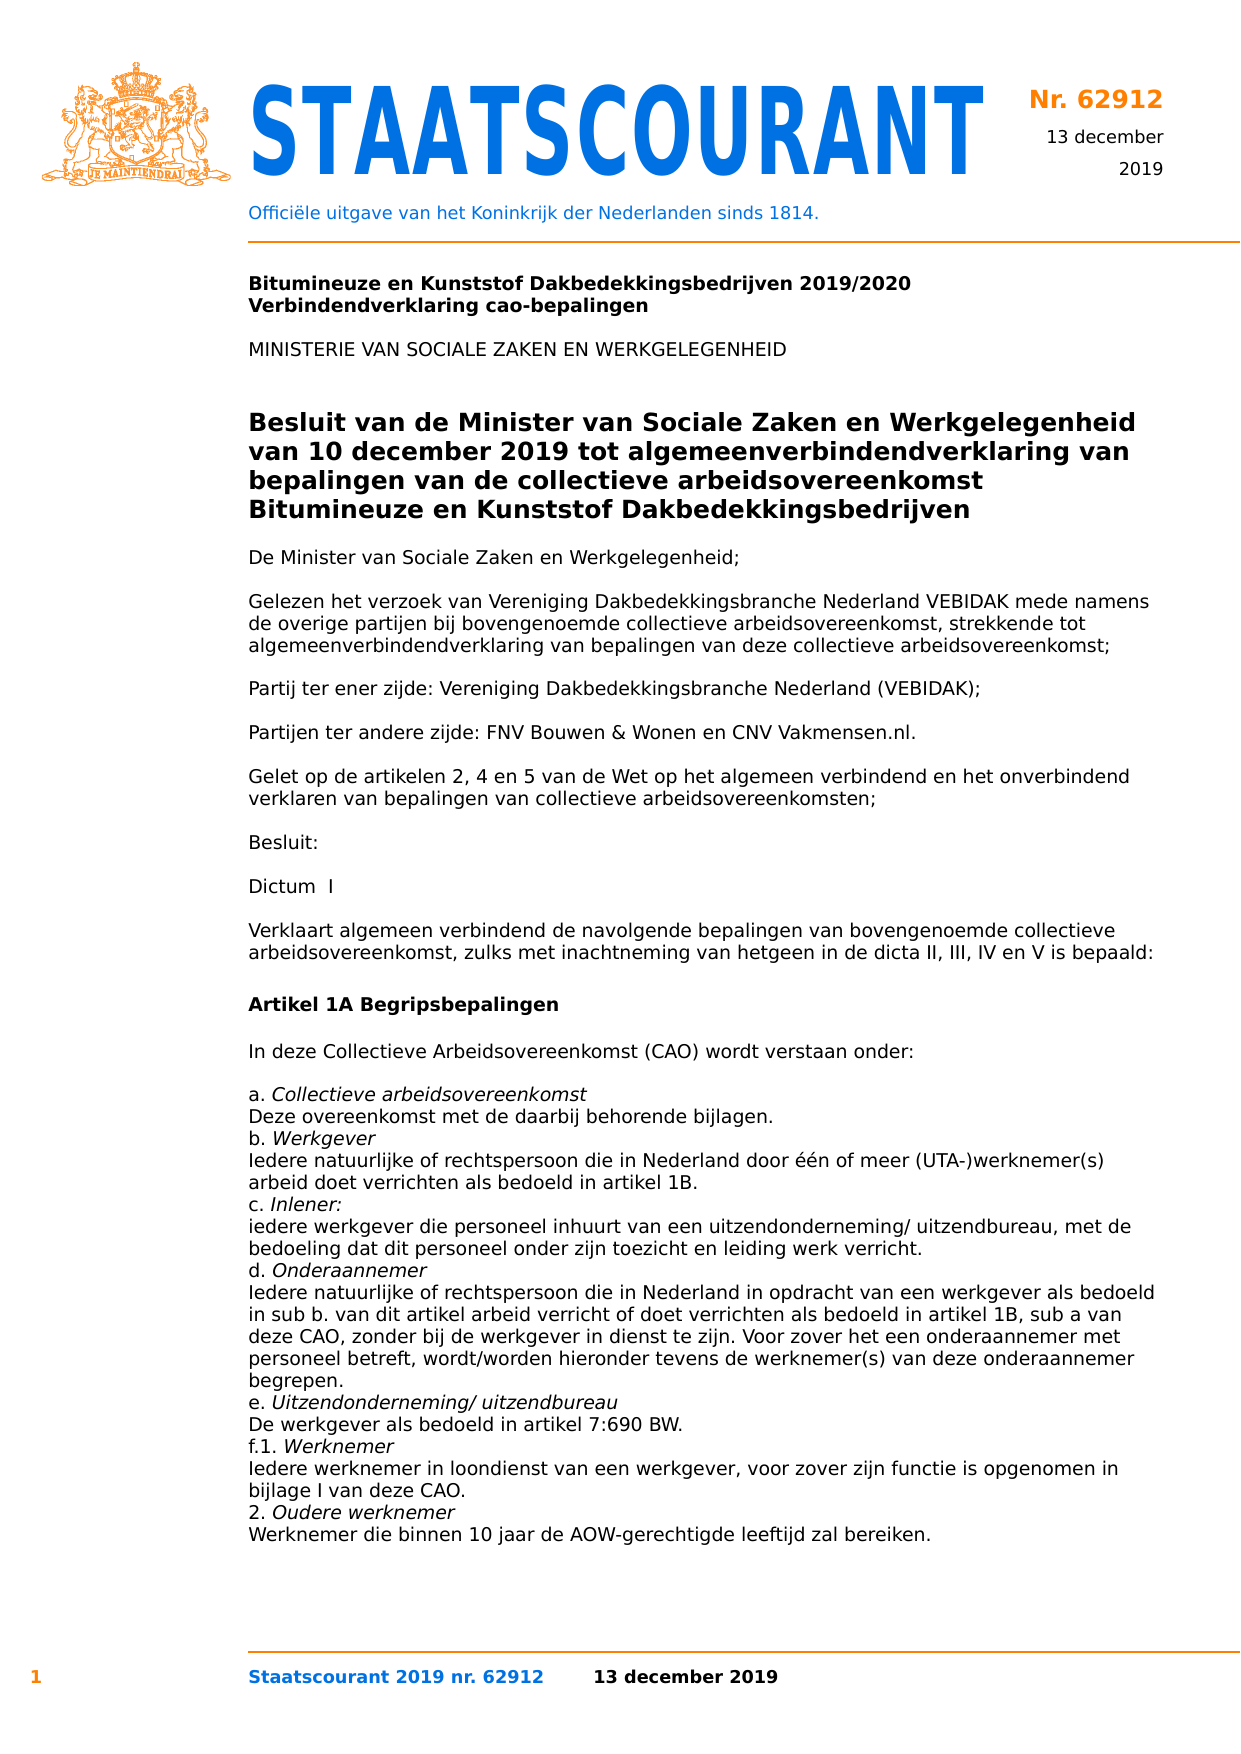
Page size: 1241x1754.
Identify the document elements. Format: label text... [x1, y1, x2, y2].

text f.1. Werknemer [248, 1436, 1163, 1458]
table_cell 13 december [998, 121, 1240, 153]
text Dictum I [248, 876, 1163, 898]
text d. Onderaannemer [248, 1260, 1163, 1282]
subtitle Besluit van de Minister van Sociale Zaken en Werkgelegenheid van 10 december 2019 tot algemeenverbindendverklaring van bepalingen van de collectieve arbeidsovereenkomst Bitumineuze en Kunststof Dakbedekkingsbedrijven [248, 408, 1163, 525]
table_cell 2019 [998, 153, 1240, 203]
text MINISTERIE VAN SOCIALE ZAKEN EN WERKGELEGENHEID [248, 339, 1163, 361]
text Iedere natuurlijke of rechtspersoon die in Nederland door één of meer (UTA-)werknemer(s) arbeid doet verrichten als bedoeld in artikel 1B. [248, 1150, 1163, 1194]
text De werkgever als bedoeld in artikel 7:690 BW. [248, 1414, 1163, 1436]
text b. Werkgever [248, 1128, 1163, 1150]
text a. Collectieve arbeidsovereenkomst [248, 1084, 1163, 1106]
text Gelet op de artikelen 2, 4 en 5 van de Wet op het algemeen verbindend en het onverbindend verklaren van bepalingen van collectieve arbeidsovereenkomsten; [248, 766, 1163, 810]
text Bitumineuze en Kunststof Dakbedekkingsbedrijven 2019/2020 [248, 273, 1163, 295]
text Besluit: [248, 832, 1163, 854]
text c. Inlener: [248, 1194, 1163, 1216]
text Gelezen het verzoek van Vereniging Dakbedekkingsbranche Nederland VEBIDAK mede namens de overige partijen bij bovengenoemde collectieve arbeidsovereenkomst, strekkende tot algemeenverbindendverklaring van bepalingen van deze collectieve arbeidsovereenkomst; [248, 591, 1163, 656]
picture [41, 62, 231, 186]
text Partijen ter andere zijde: FNV Bouwen & Wonen en CNV Vakmensen.nl. [248, 722, 1163, 744]
table_cell Officiële uitgave van het Koninkrijk der Nederlanden sinds 1814. [248, 203, 1240, 241]
text De Minister van Sociale Zaken en Werkgelegenheid; [248, 547, 1163, 569]
text iedere werkgever die personeel inhuurt van een uitzendonderneming/ uitzendbureau, met de bedoeling dat dit personeel onder zijn toezicht en leiding werk verricht. [248, 1216, 1163, 1260]
text Deze overeenkomst met de daarbij behorende bijlagen. [248, 1106, 1163, 1128]
text Partij ter ener zijde: Vereniging Dakbedekkingsbranche Nederland (VEBIDAK); [248, 678, 1163, 700]
text In deze Collectieve Arbeidsovereenkomst (CAO) wordt verstaan onder: [248, 1041, 1163, 1062]
text Verbindendverklaring cao-bepalingen [248, 295, 1163, 317]
table_header Nr. 62912 [998, 62, 1240, 121]
text Iedere werknemer in loondienst van een werkgever, voor zover zijn functie is opgenomen in bijlage I van deze CAO. [248, 1458, 1163, 1502]
subtitle Artikel 1A Begripsbepalingen [248, 993, 1163, 1016]
text 2. Oudere werknemer [248, 1502, 1163, 1524]
text Iedere natuurlijke of rechtspersoon die in Nederland in opdracht van een werkgever als bedoeld in sub b. van dit artikel arbeid verricht of doet verrichten als bedoeld in artikel 1B, sub a van deze CAO, zonder bij de werkgever in dienst te zijn. Voor zover het een onderaannemer met personeel betreft, wordt/worden hieronder tevens de werknemer(s) van deze onderaannemer begrepen. [248, 1282, 1163, 1392]
table_header STAATSCOURANT [248, 62, 998, 203]
table_header [25, 62, 248, 241]
text e. Uitzendonderneming/ uitzendbureau [248, 1392, 1163, 1414]
text Werknemer die binnen 10 jaar de AOW-gerechtigde leeftijd zal bereiken. [248, 1524, 1163, 1546]
text Verklaart algemeen verbindend de navolgende bepalingen van bovengenoemde collectieve arbeidsovereenkomst, zulks met inachtneming van hetgeen in de dicta II, III, IV en V is bepaald: [248, 919, 1163, 963]
